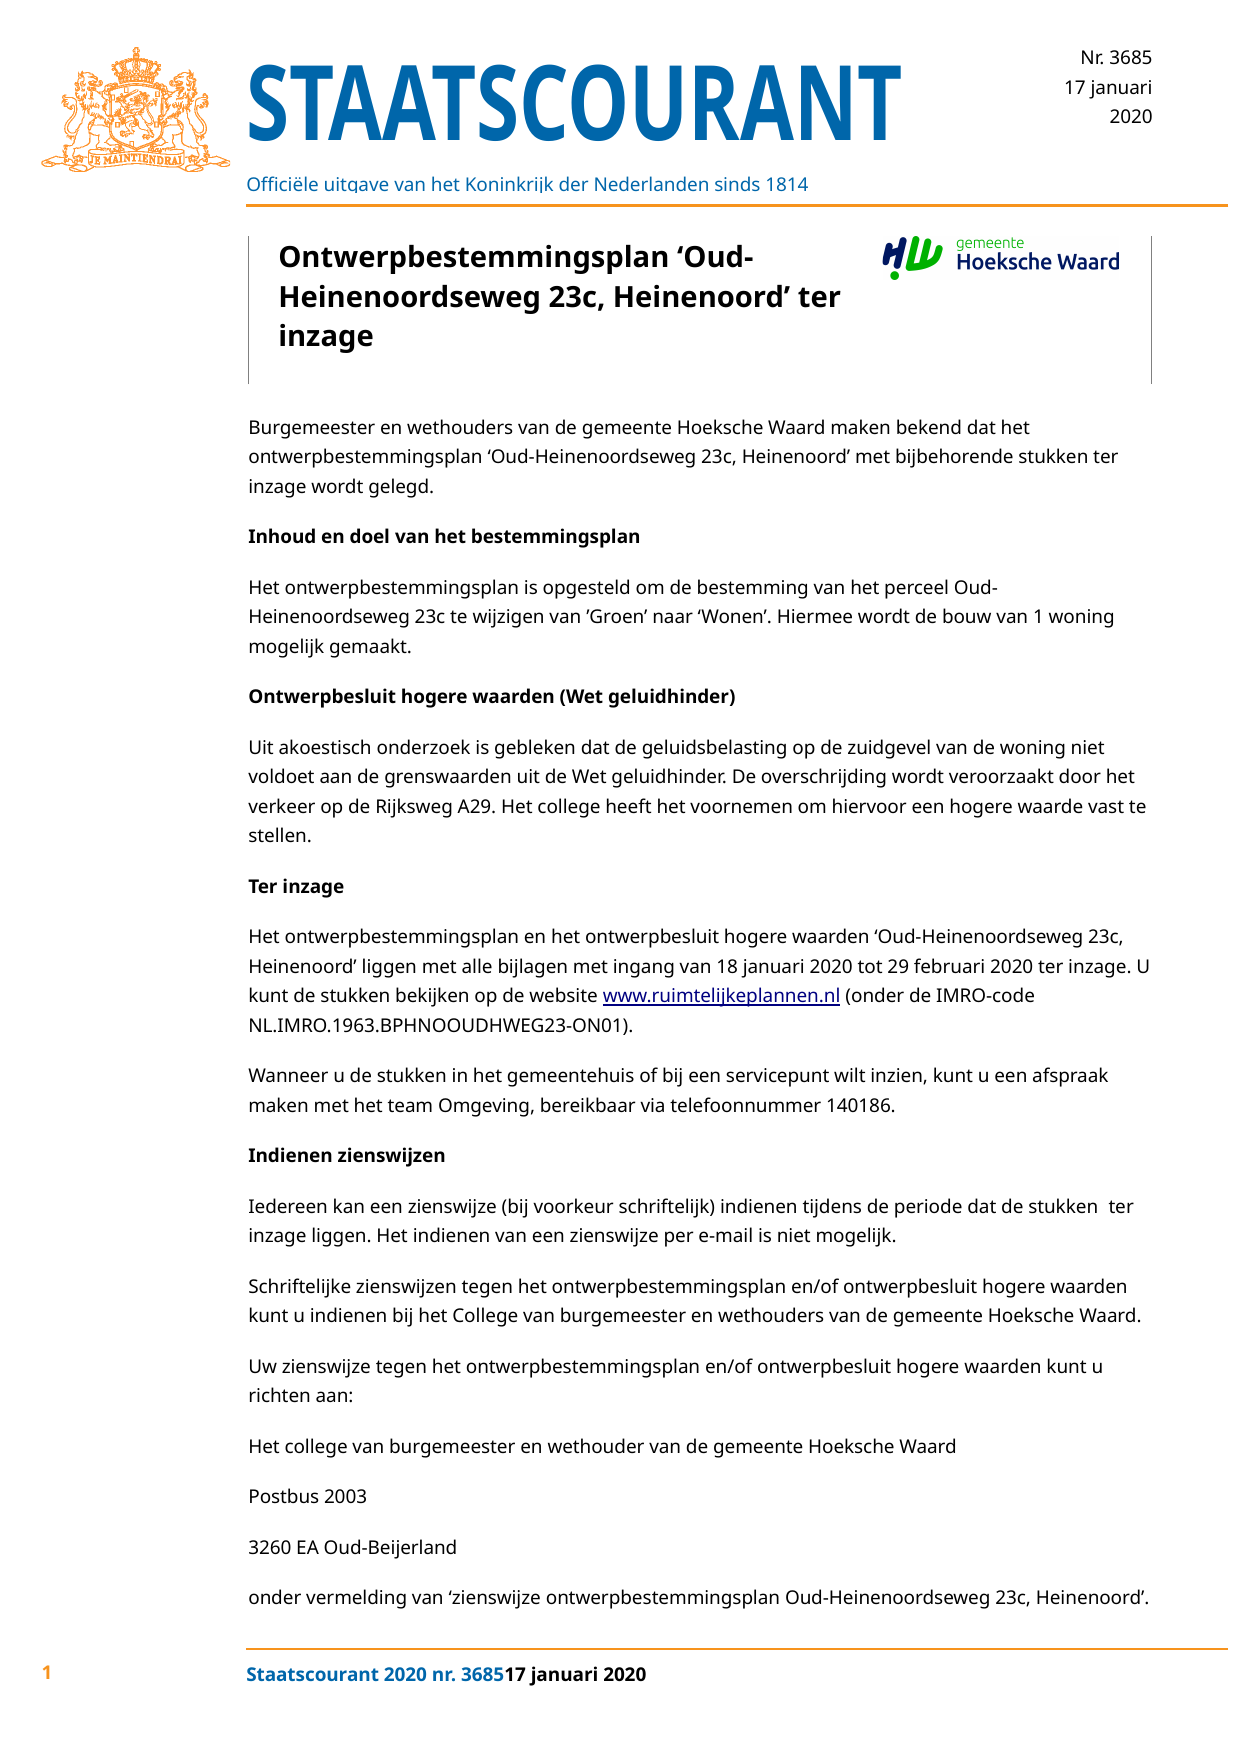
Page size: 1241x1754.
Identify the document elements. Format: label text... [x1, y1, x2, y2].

text Uit akoestisch onderzoek is gebleken dat de geluidsbelasting op de zuidgevel van de woning niet voldoet aan de grenswaarden uit de Wet geluidhinder. De overschrijding wordt veroorzaakt door het verkeer op de Rijksweg A29. Het college heeft het voornemen om hiervoor een hogere waarde vast te stellen. [248, 734, 1152, 848]
text Het college van burgemeester en wethouder van de gemeente Hoeksche Waard [248, 1433, 1152, 1459]
text Indienen zienswijzen [248, 1143, 1152, 1168]
text Iedereen kan een zienswijze (bij voorkeur schriftelijk) indienen tijdens de periode dat de stukken ter inzage liggen. Het indienen van een zienswijze per e-mail is niet mogelijk. [248, 1193, 1152, 1248]
text Wanneer u de stukken in het gemeentehuis of bij een servicepunt wilt inzien, kunt u een afspraak maken met het team Omgeving, bereikbaar via telefoonnummer 140186. [248, 1063, 1152, 1118]
text onder vermelding van ‘zienswijze ontwerpbestemmingsplan Oud-Heinenoordseweg 23c, Heinenoord’. [248, 1584, 1152, 1610]
text Inhoud en doel van het bestemmingsplan [248, 523, 1152, 549]
table_header [850, 236, 1151, 384]
text Het ontwerpbestemmingsplan is opgesteld om de bestemming van het perceel Oud-Heinenoordseweg 23c te wijzigen van ’Groen’ naar ‘Wonen’. Hiermee wordt de bouw van 1 woning mogelijk gemaakt. [248, 574, 1152, 659]
text Ter inzage [248, 873, 1152, 899]
picture [882, 236, 1119, 280]
text Uw zienswijze tegen het ontwerpbestemmingsplan en/of ontwerpbesluit hogere waarden kunt u richten aan: [248, 1353, 1152, 1408]
text Schriftelijke zienswijzen tegen het ontwerpbestemmingsplan en/of ontwerpbesluit hogere waarden kunt u indienen bij het College van burgemeester en wethouders van de gemeente Hoeksche Waard. [248, 1273, 1152, 1328]
text Het ontwerpbestemmingsplan en het ontwerpbesluit hogere waarden ‘Oud-Heinenoordseweg 23c, Heinenoord’ liggen met alle bijlagen met ingang van 18 januari 2020 tot 29 februari 2020 ter inzage. U kunt de stukken bekijken op de website www.ruimtelijkeplannen.nl (onder de IMRO-code NL.IMRO.1963.BPHNOOUDHWEG23-ON01). [248, 923, 1152, 1038]
picture [41, 47, 231, 172]
text Burgemeester en wethouders van de gemeente Hoeksche Waard maken bekend dat het ontwerpbestemmingsplan ‘Oud-Heinenoordseweg 23c, Heinenoord’ met bijbehorende stukken ter inzage wordt gelegd. [248, 414, 1152, 499]
table_header Ontwerpbestemmingsplan ‘Oud-Heinenoordseweg 23c, Heinenoord’ ter inzage [249, 236, 850, 384]
text 3260 EA Oud-Beijerland [248, 1534, 1152, 1560]
text Ontwerpbesluit hogere waarden (Wet geluidhinder) [248, 683, 1152, 709]
text Postbus 2003 [248, 1483, 1152, 1509]
